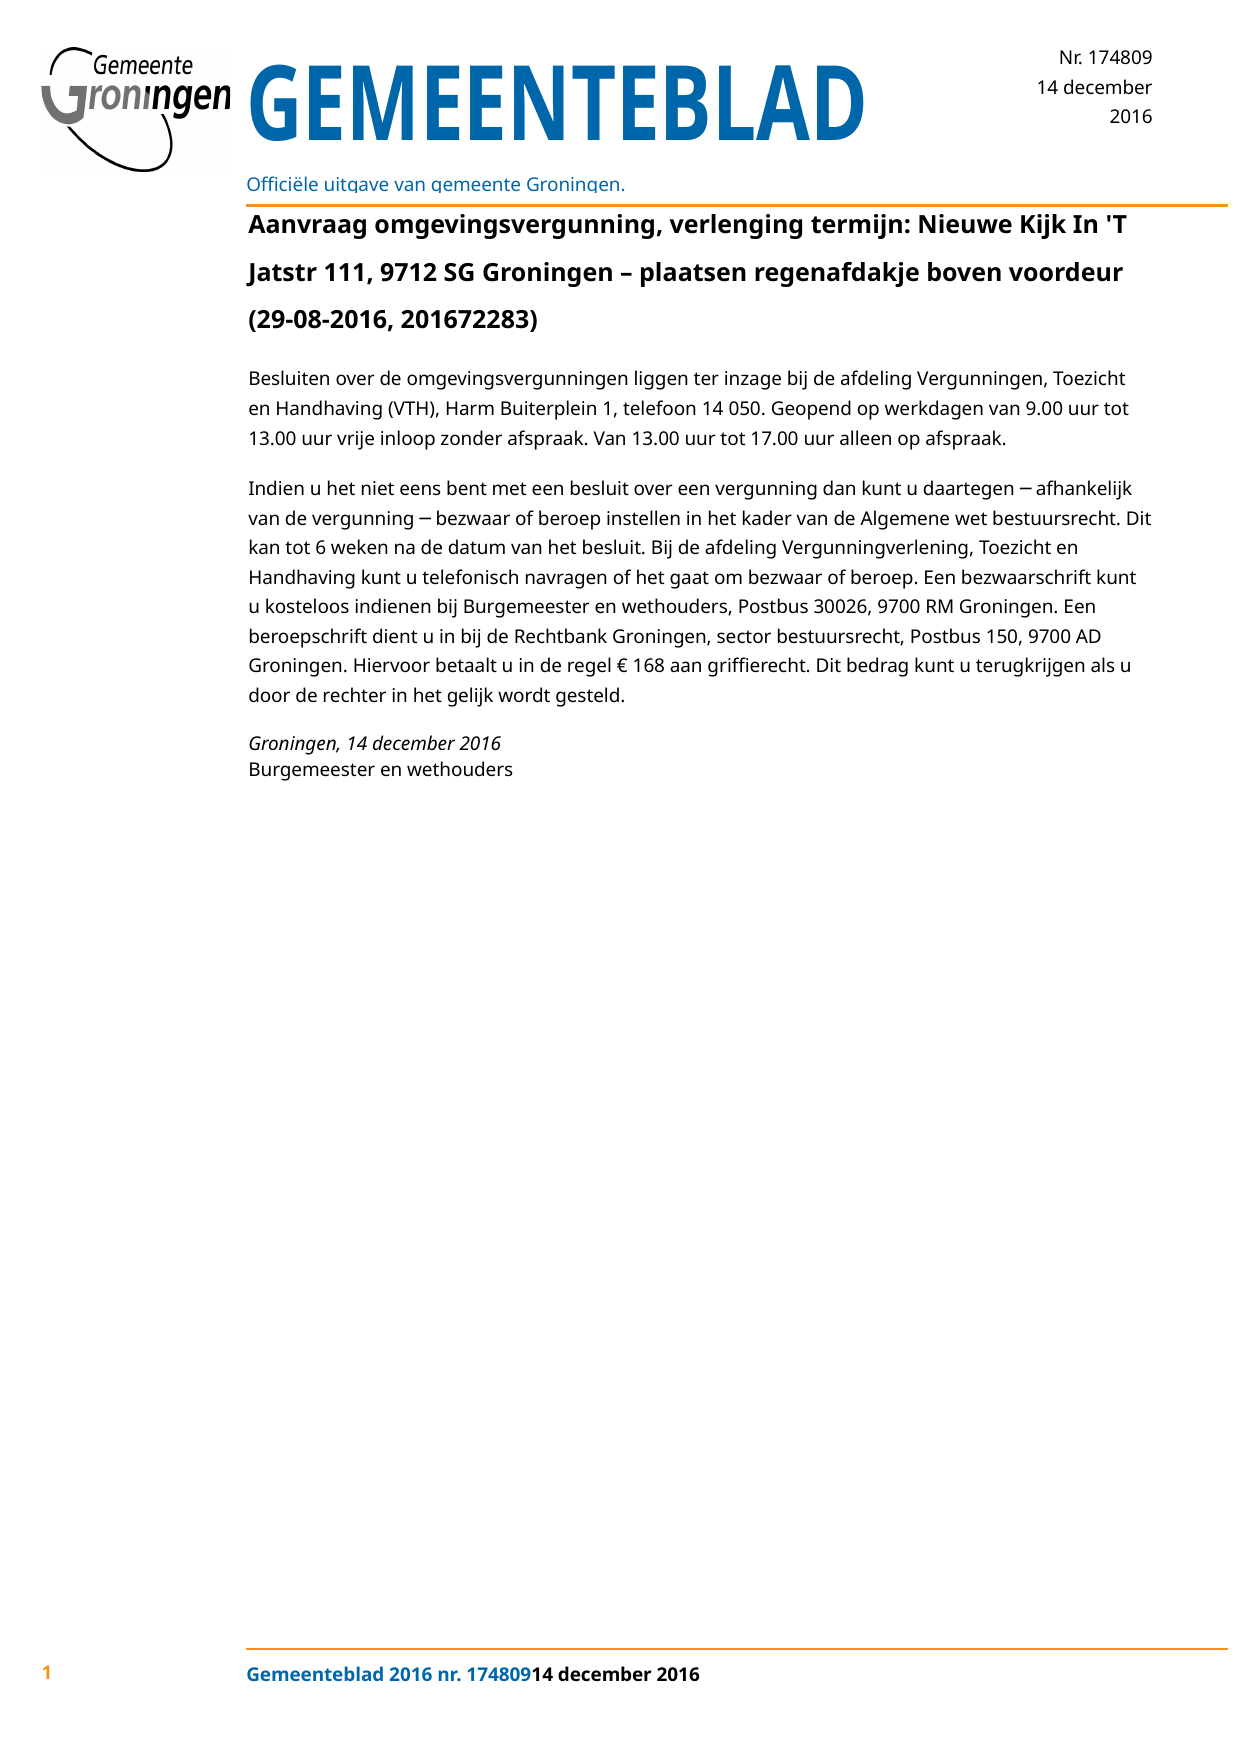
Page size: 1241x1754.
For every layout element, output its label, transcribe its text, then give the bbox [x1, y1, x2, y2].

text Groningen, 14 december 2016 [248, 730, 1152, 756]
text Besluiten over de omgevingsvergunningen liggen ter inzage bij de afdeling Vergunningen, Toezicht en Handhaving (VTH), Harm Buiterplein 1, telefoon 14 050. Geopend op werkdagen van 9.00 uur tot 13.00 uur vrije inloop zonder afspraak. Van 13.00 uur tot 17.00 uur alleen op afspraak. [248, 366, 1152, 450]
text Indien u het niet eens bent met een besluit over een vergunning dan kunt u daartegen ─ afhankelijk van de vergunning ─ bezwaar of beroep instellen in het kader van de Algemene wet bestuursrecht. Dit kan tot 6 weken na de datum van het besluit. Bij de afdeling Vergunningverlening, Toezicht en Handhaving kunt u telefonisch navragen of het gaat om bezwaar of beroep. Een bezwaarschrift kunt u kosteloos indienen bij Burgemeester en wethouders, Postbus 30026, 9700 RM Groningen. Een beroepschrift dient u in bij de Rechtbank Groningen, sector bestuursrecht, Postbus 150, 9700 AD Groningen. Hiervoor betaalt u in de regel € 168 aan griffierecht. Dit bedrag kunt u terugkrijgen als u door de rechter in het gelijk wordt gesteld. [248, 475, 1152, 708]
picture [41, 47, 231, 172]
text Aanvraag omgevingsvergunning, verlenging termijn: Nieuwe Kijk In 'T Jatstr 111, 9712 SG Groningen – plaatsen regenafdakje boven voordeur (29-08-2016, 201672283) [248, 207, 1152, 336]
text Burgemeester en wethouders [248, 756, 1152, 781]
